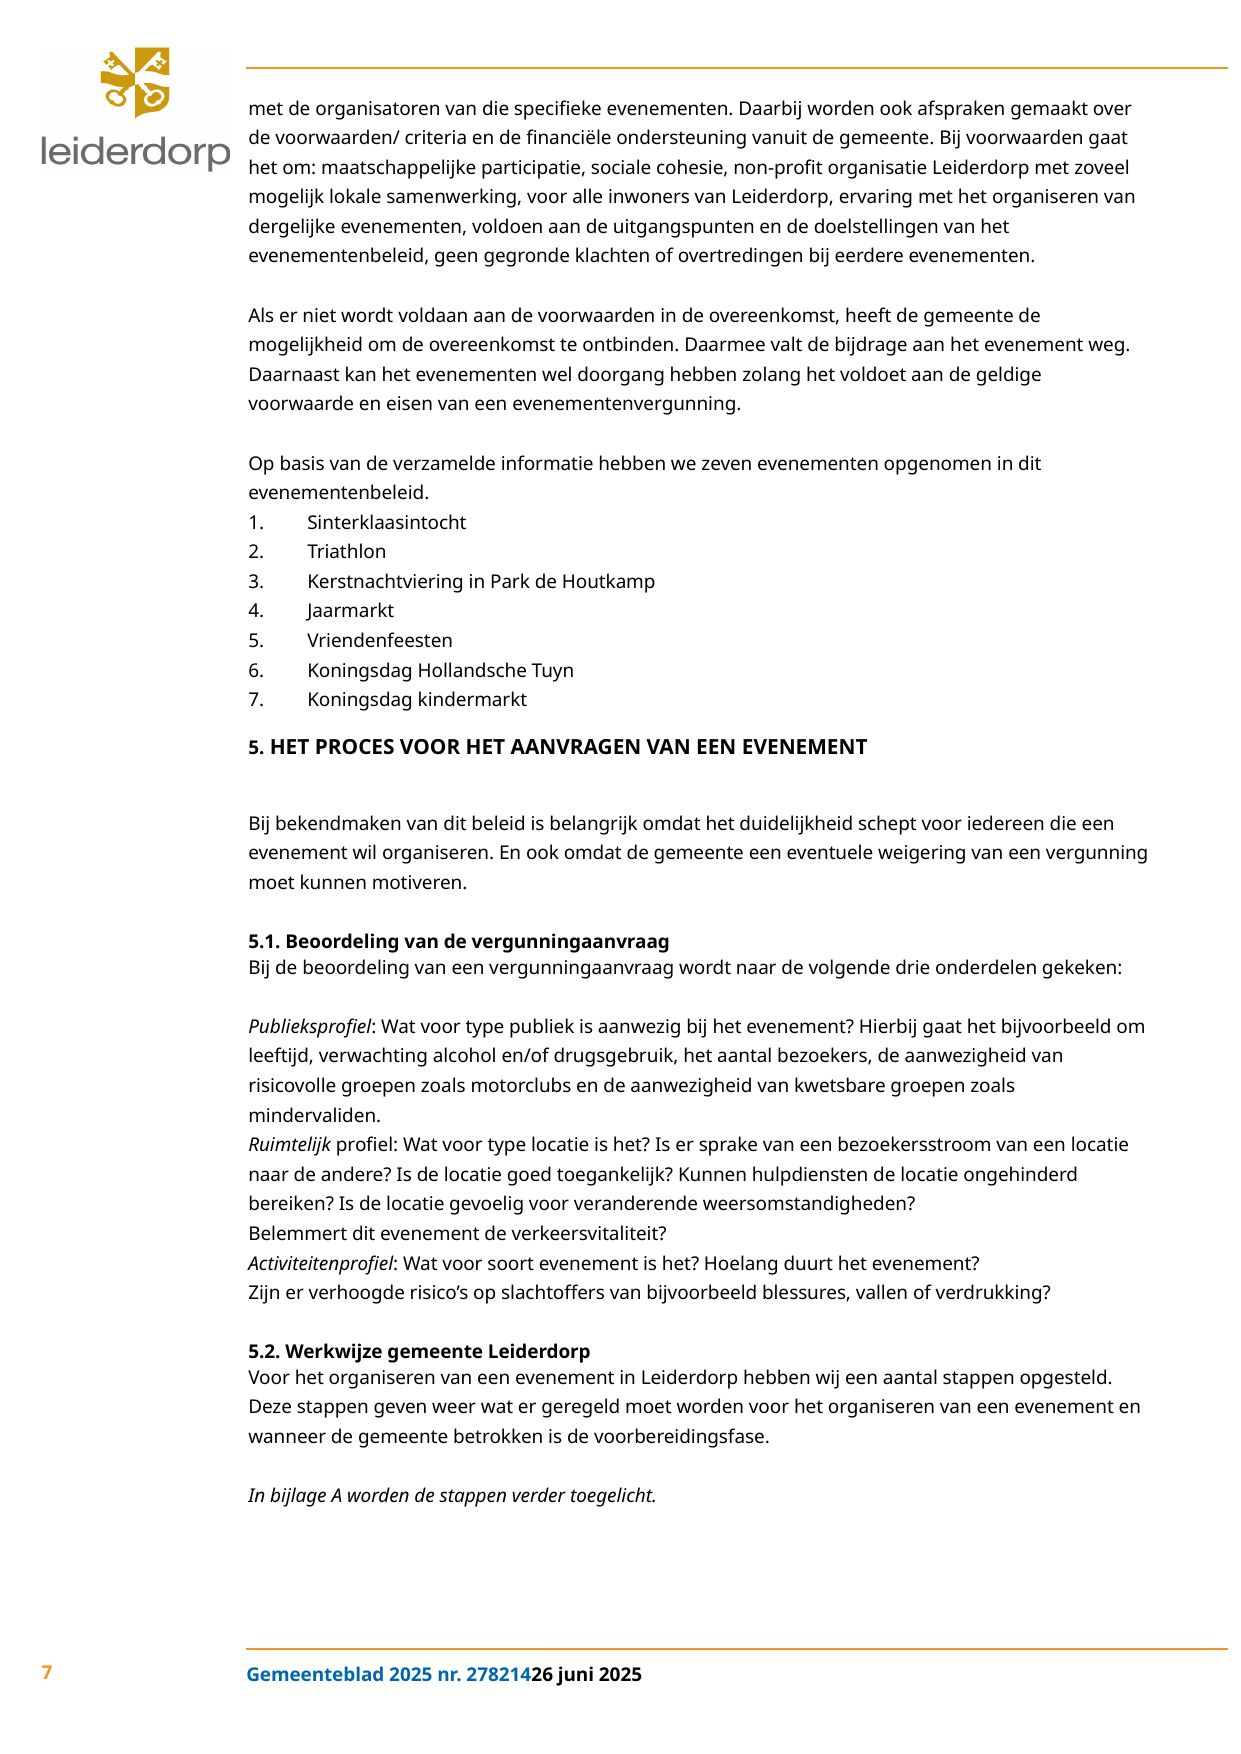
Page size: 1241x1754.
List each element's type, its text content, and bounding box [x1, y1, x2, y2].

text 5. HET PROCES VOOR HET AANVRAGEN VAN EEN EVENEMENT [248, 732, 1152, 761]
text 5.2. Werkwijze gemeente Leiderdorp [248, 1338, 1152, 1364]
list Sinterklaasintocht [248, 509, 1152, 535]
text Als er niet wordt voldaan aan de voorwaarden in de overeenkomst, heeft de gemeente de mogelijkheid om de overeenkomst te ontbinden. Daarmee valt de bijdrage aan het evenement weg. Daarnaast kan het evenementen wel doorgang hebben zolang het voldoet aan de geldige voorwaarde en eisen van een evenementenvergunning. [248, 302, 1152, 416]
list Kerstnachtviering in Park de Houtkamp [248, 568, 1152, 594]
text Publieksprofiel: Wat voor type publiek is aanwezig bij het evenement? Hierbij gaat het bijvoorbeeld om leeftijd, verwachting alcohol en/of drugsgebruik, het aantal bezoekers, de aanwezigheid van risicovolle groepen zoals motorclubs en de aanwezigheid van kwetsbare groepen zoals mindervaliden. [248, 1013, 1152, 1127]
text Activiteitenprofiel: Wat voor soort evenement is het? Hoelang duurt het evenement? [248, 1250, 1152, 1275]
text met de organisatoren van die specifieke evenementen. Daarbij worden ook afspraken gemaakt over de voorwaarden/ criteria en de financiële ondersteuning vanuit de gemeente. Bij voorwaarden gaat het om: maatschappelijke participatie, sociale cohesie, non-profit organisatie Leiderdorp met zoveel mogelijk lokale samenwerking, voor alle inwoners van Leiderdorp, ervaring met het organiseren van dergelijke evenementen, voldoen aan de uitgangspunten en de doelstellingen van het evenementenbeleid, geen gegronde klachten of overtredingen bij eerdere evenementen. [248, 95, 1152, 268]
text Bij bekendmaken van dit beleid is belangrijk omdat het duidelijkheid schept voor iedereen die een evenement wil organiseren. En ook omdat de gemeente een eventuele weigering van een vergunning moet kunnen motiveren. [248, 810, 1152, 895]
picture [41, 47, 231, 172]
list Koningsdag kindermarkt [248, 686, 1152, 712]
list Jaarmarkt [248, 598, 1152, 623]
list Koningsdag Hollandsche Tuyn [248, 657, 1152, 683]
text Op basis van de verzamelde informatie hebben we zeven evenementen opgenomen in dit evenementenbeleid. [248, 450, 1152, 505]
text 5.1. Beoordeling van de vergunningaanvraag [248, 928, 1152, 954]
text In bijlage A worden de stappen verder toegelicht. [248, 1482, 1152, 1508]
text Ruimtelijk profiel: Wat voor type locatie is het? Is er sprake van een bezoekersstroom van een locatie naar de andere? Is de locatie goed toegankelijk? Kunnen hulpdiensten de locatie ongehinderd bereiken? Is de locatie gevoelig voor veranderende weersomstandigheden? [248, 1131, 1152, 1216]
text Voor het organiseren van een evenement in Leiderdorp hebben wij een aantal stappen opgesteld. Deze stappen geven weer wat er geregeld moet worden voor het organiseren van een evenement en wanneer de gemeente betrokken is de voorbereidingsfase. [248, 1364, 1152, 1449]
list Vriendenfeesten [248, 627, 1152, 653]
text Belemmert dit evenement de verkeersvitaliteit? [248, 1220, 1152, 1246]
text Bij de beoordeling van een vergunningaanvraag wordt naar de volgende drie onderdelen gekeken: [248, 954, 1152, 979]
text Zijn er verhoogde risico’s op slachtoffers van bijvoorbeeld blessures, vallen of verdrukking? [248, 1279, 1152, 1305]
list Triathlon [248, 538, 1152, 564]
